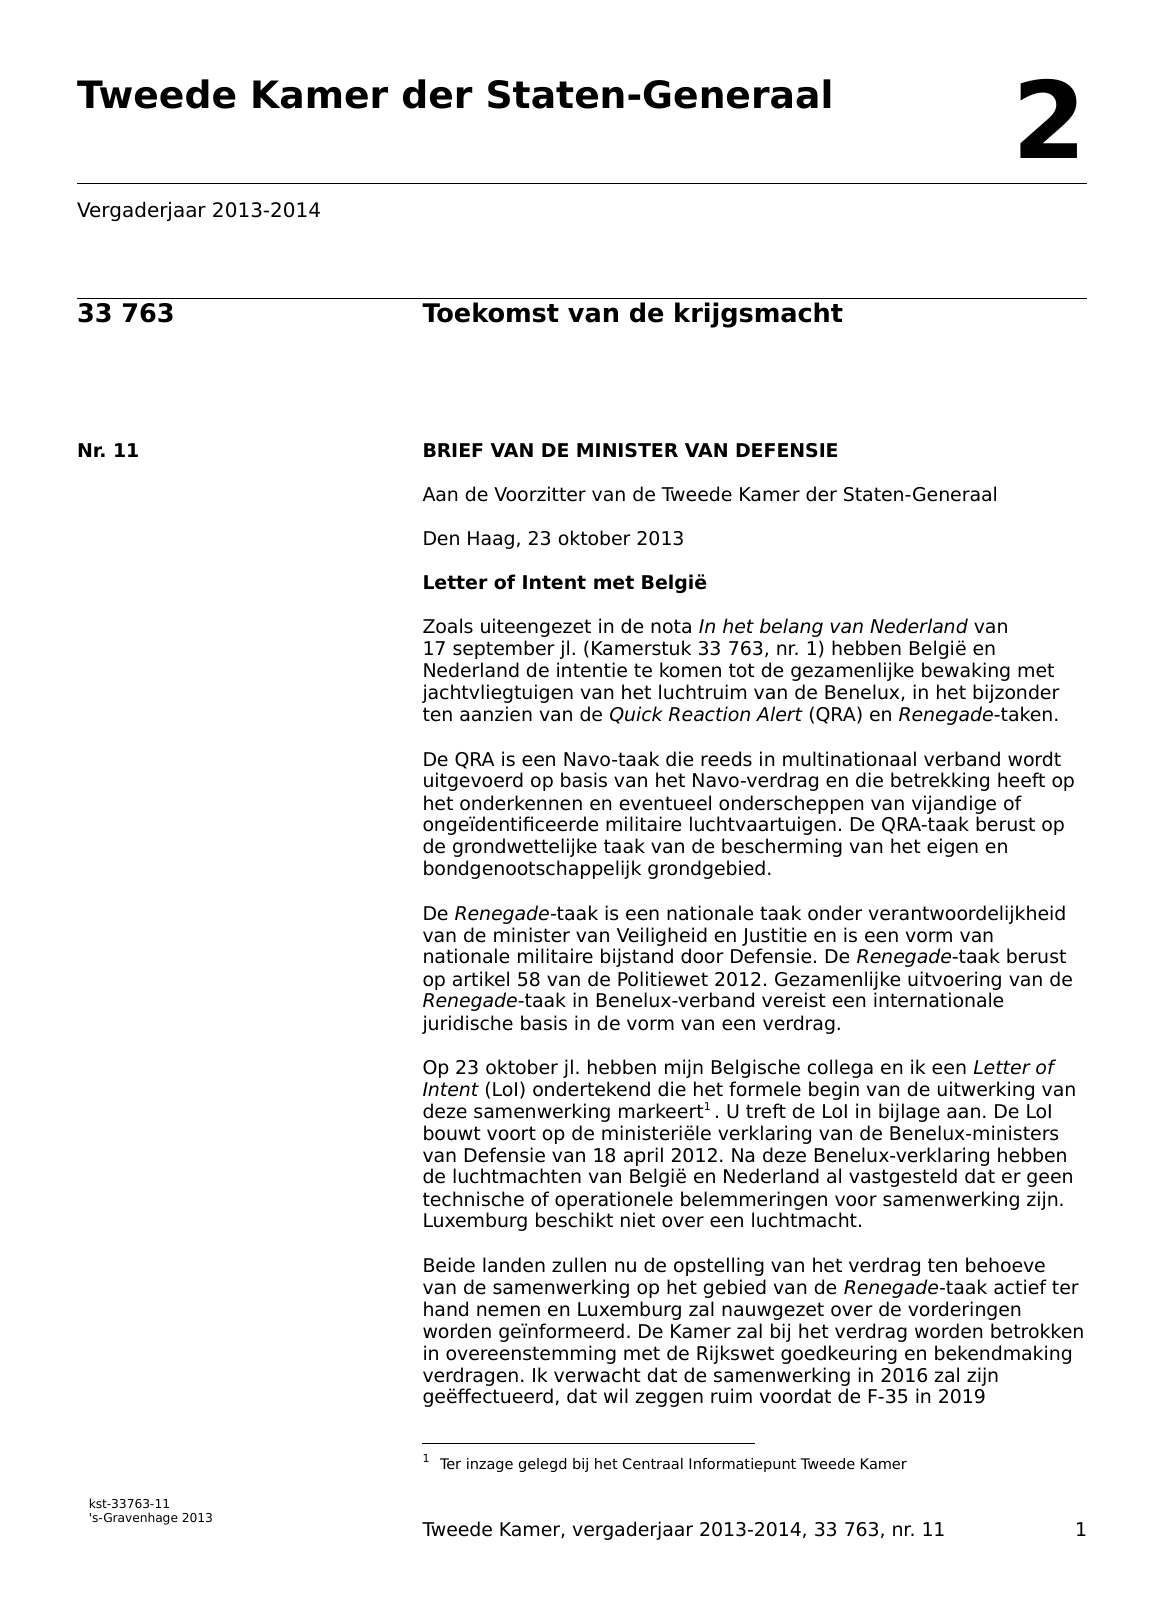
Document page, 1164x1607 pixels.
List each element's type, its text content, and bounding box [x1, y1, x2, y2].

text Op 23 oktober jl. hebben mijn Belgische collega en ik een Letter of Intent (LoI) ondertekend die het formele begin van de uitwerking van deze samenwerking markeert. U treft de LoI in bijlage aan. De LoI bouwt voort op de ministeriële verklaring van de Benelux-ministers van Defensie van 18 april 2012. Na deze Benelux-verklaring hebben de luchtmachten van België en Nederland al vastgesteld dat er geen technische of operationele belemmeringen voor samenwerking zijn. Luxemburg beschikt niet over een luchtmacht. [422, 1057, 1087, 1232]
table_header Tweede Kamer der Staten-Generaal [77, 59, 886, 183]
text Den Haag, 23 oktober 2013 [422, 528, 1087, 550]
table_header 2 [886, 59, 1087, 183]
text De Renegade-taak is een nationale taak onder verantwoordelijkheid van de minister van Veiligheid en Justitie en is een vorm van nationale militaire bijstand door Defensie. De Renegade-taak berust op artikel 58 van de Politiewet 2012. Gezamenlijke uitvoering van de Renegade-taak in Benelux-verband vereist een internationale juridische basis in de vorm van een verdrag. [422, 902, 1087, 1034]
subtitle Nr. 11 BRIEF VAN DE MINISTER VAN DEFENSIE [77, 440, 1087, 462]
text kst-33763-11 [88, 1497, 323, 1511]
text Zoals uiteengezet in de nota In het belang van Nederland van 17 september jl. (Kamerstuk 33 763, nr. 1) hebben België en Nederland de intentie te komen tot de gezamenlijke bewaking met jachtvliegtuigen van het luchtruim van de Benelux, in het bijzonder ten aanzien van de Quick Reaction Alert (QRA) en Renegade-taken. [422, 616, 1087, 726]
text Ter inzage gelegd bij het Centraal Informatiepunt Tweede Kamer [422, 1452, 1087, 1474]
subtitle Letter of Intent met België [422, 572, 1087, 594]
text Beide landen zullen nu de opstelling van het verdrag ten behoeve van de samenwerking op het gebied van de Renegade-taak actief ter hand nemen en Luxemburg zal nauwgezet over de vorderingen worden geïnformeerd. De Kamer zal bij het verdrag worden betrokken in overeenstemming met de Rijkswet goedkeuring en bekendmaking verdragen. Ik verwacht dat de samenwerking in 2016 zal zijn geëffectueerd, dat wil zeggen ruim voordat de F-35 in 2019 [422, 1254, 1087, 1408]
text De QRA is een Navo-taak die reeds in multinationaal verband wordt uitgevoerd op basis van het Navo-verdrag en die betrekking heeft op het onderkennen en eventueel onderscheppen van vijandige of ongeïdentificeerde militaire luchtvaartuigen. De QRA-taak berust op de grondwettelijke taak van de bescherming van het eigen en bondgenootschappelijk grondgebied. [422, 748, 1087, 880]
text 's-Gravenhage 2013 [88, 1511, 323, 1525]
subtitle 33 763 Toekomst van de krijgsmacht [77, 299, 1087, 329]
table_cell Vergaderjaar 2013-2014 [77, 184, 1087, 298]
text Aan de Voorzitter van de Tweede Kamer der Staten-Generaal [422, 484, 1087, 506]
